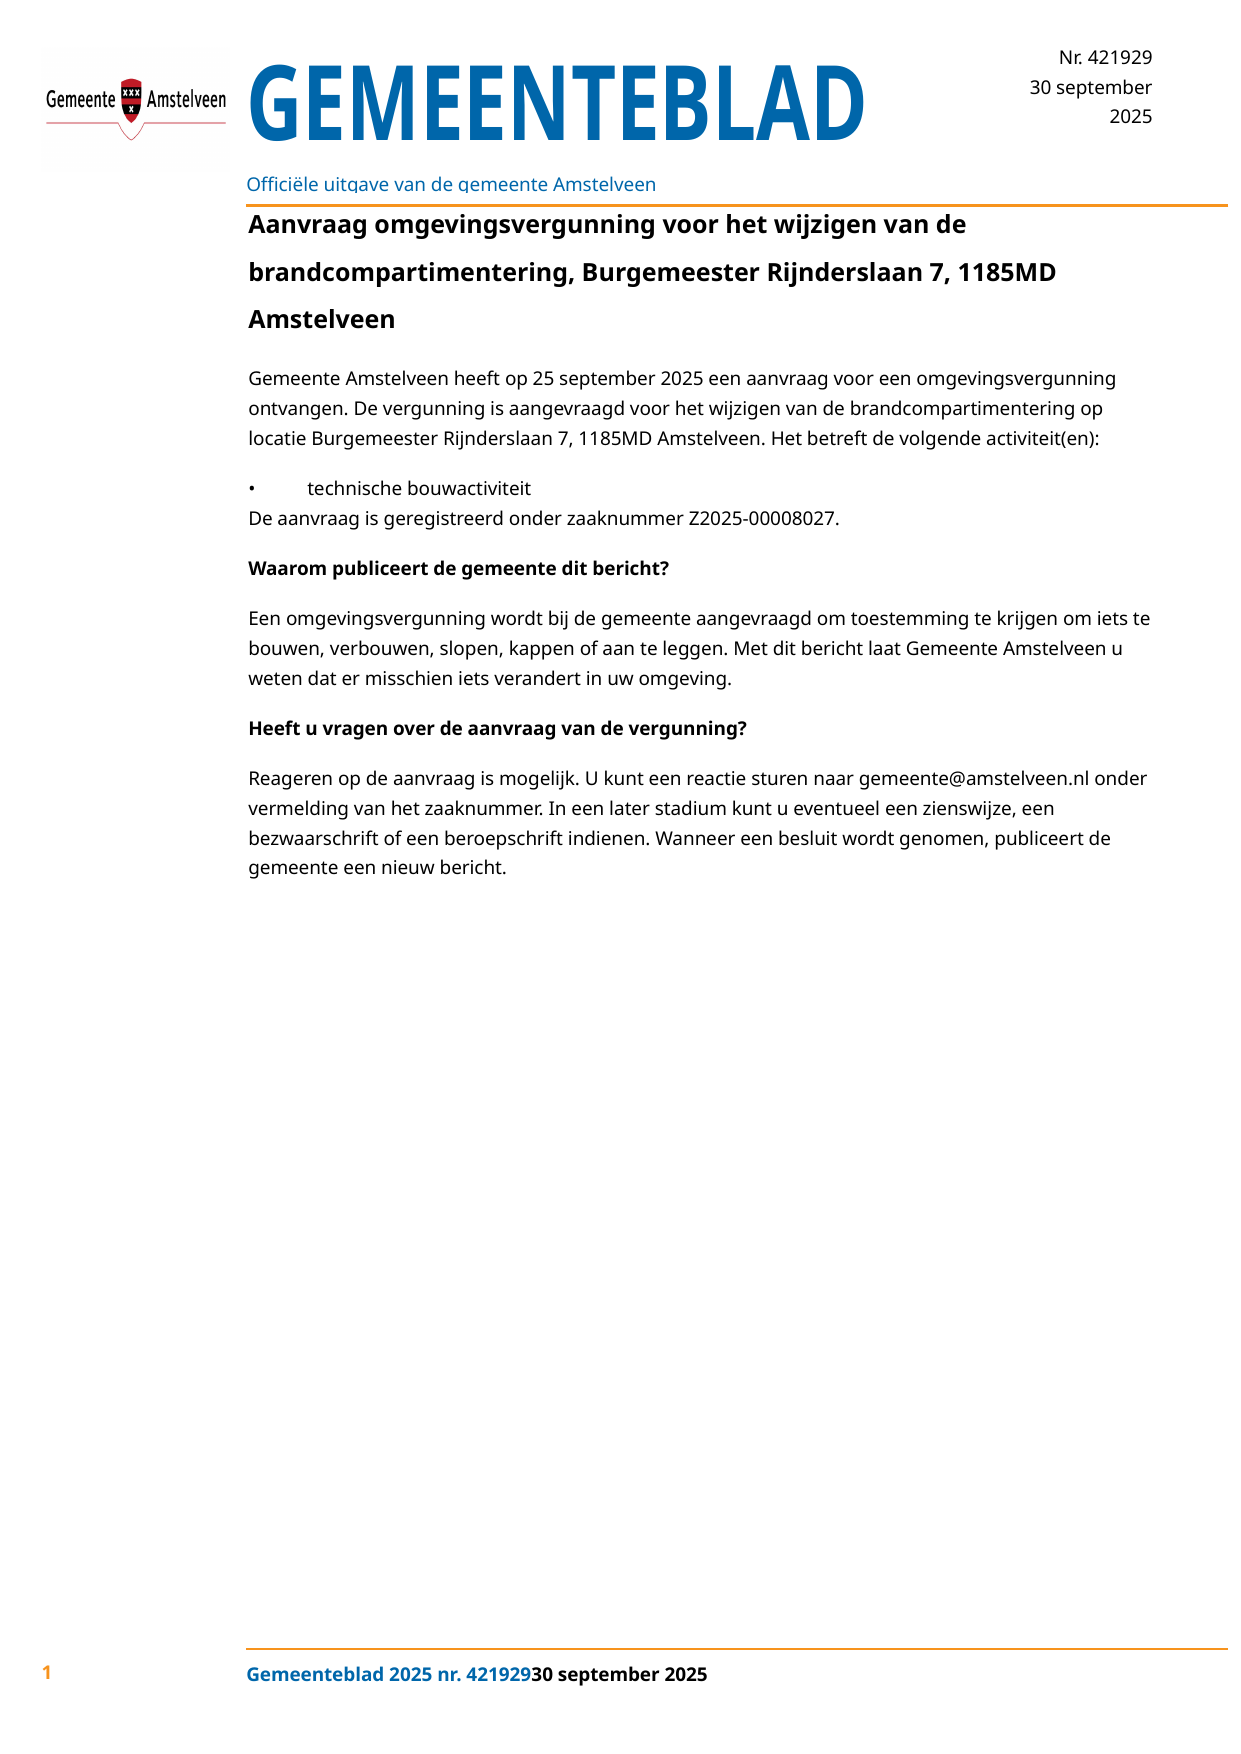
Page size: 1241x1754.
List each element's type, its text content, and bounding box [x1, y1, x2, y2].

text Reageren op de aanvraag is mogelijk. U kunt een reactie sturen naar gemeente@amstelveen.nl onder vermelding van het zaaknummer. In een later stadium kunt u eventueel een zienswijze, een bezwaarschrift of een beroepschrift indienen. Wanneer een besluit wordt genomen, publiceert de gemeente een nieuw bericht. [248, 766, 1152, 880]
text Waarom publiceert de gemeente dit bericht? [248, 555, 1152, 581]
text Een omgevingsvergunning wordt bij de gemeente aangevraagd om toestemming te krijgen om iets te bouwen, verbouwen, slopen, kappen of aan te leggen. Met dit bericht laat Gemeente Amstelveen u weten dat er misschien iets verandert in uw omgeving. [248, 606, 1152, 690]
list technische bouwactiviteit [248, 475, 1152, 501]
text De aanvraag is geregistreerd onder zaaknummer Z2025-00008027. [248, 505, 1152, 530]
text Gemeente Amstelveen heeft op 25 september 2025 een aanvraag voor een omgevingsvergunning ontvangen. De vergunning is aangevraagd voor het wijzigen van de brandcompartimentering op locatie Burgemeester Rijnderslaan 7, 1185MD Amstelveen. Het betreft de volgende activiteit(en): [248, 366, 1152, 450]
picture [41, 47, 231, 172]
text Aanvraag omgevingsvergunning voor het wijzigen van de brandcompartimentering, Burgemeester Rijnderslaan 7, 1185MD Amstelveen [248, 207, 1152, 336]
text Heeft u vragen over de aanvraag van de vergunning? [248, 715, 1152, 741]
